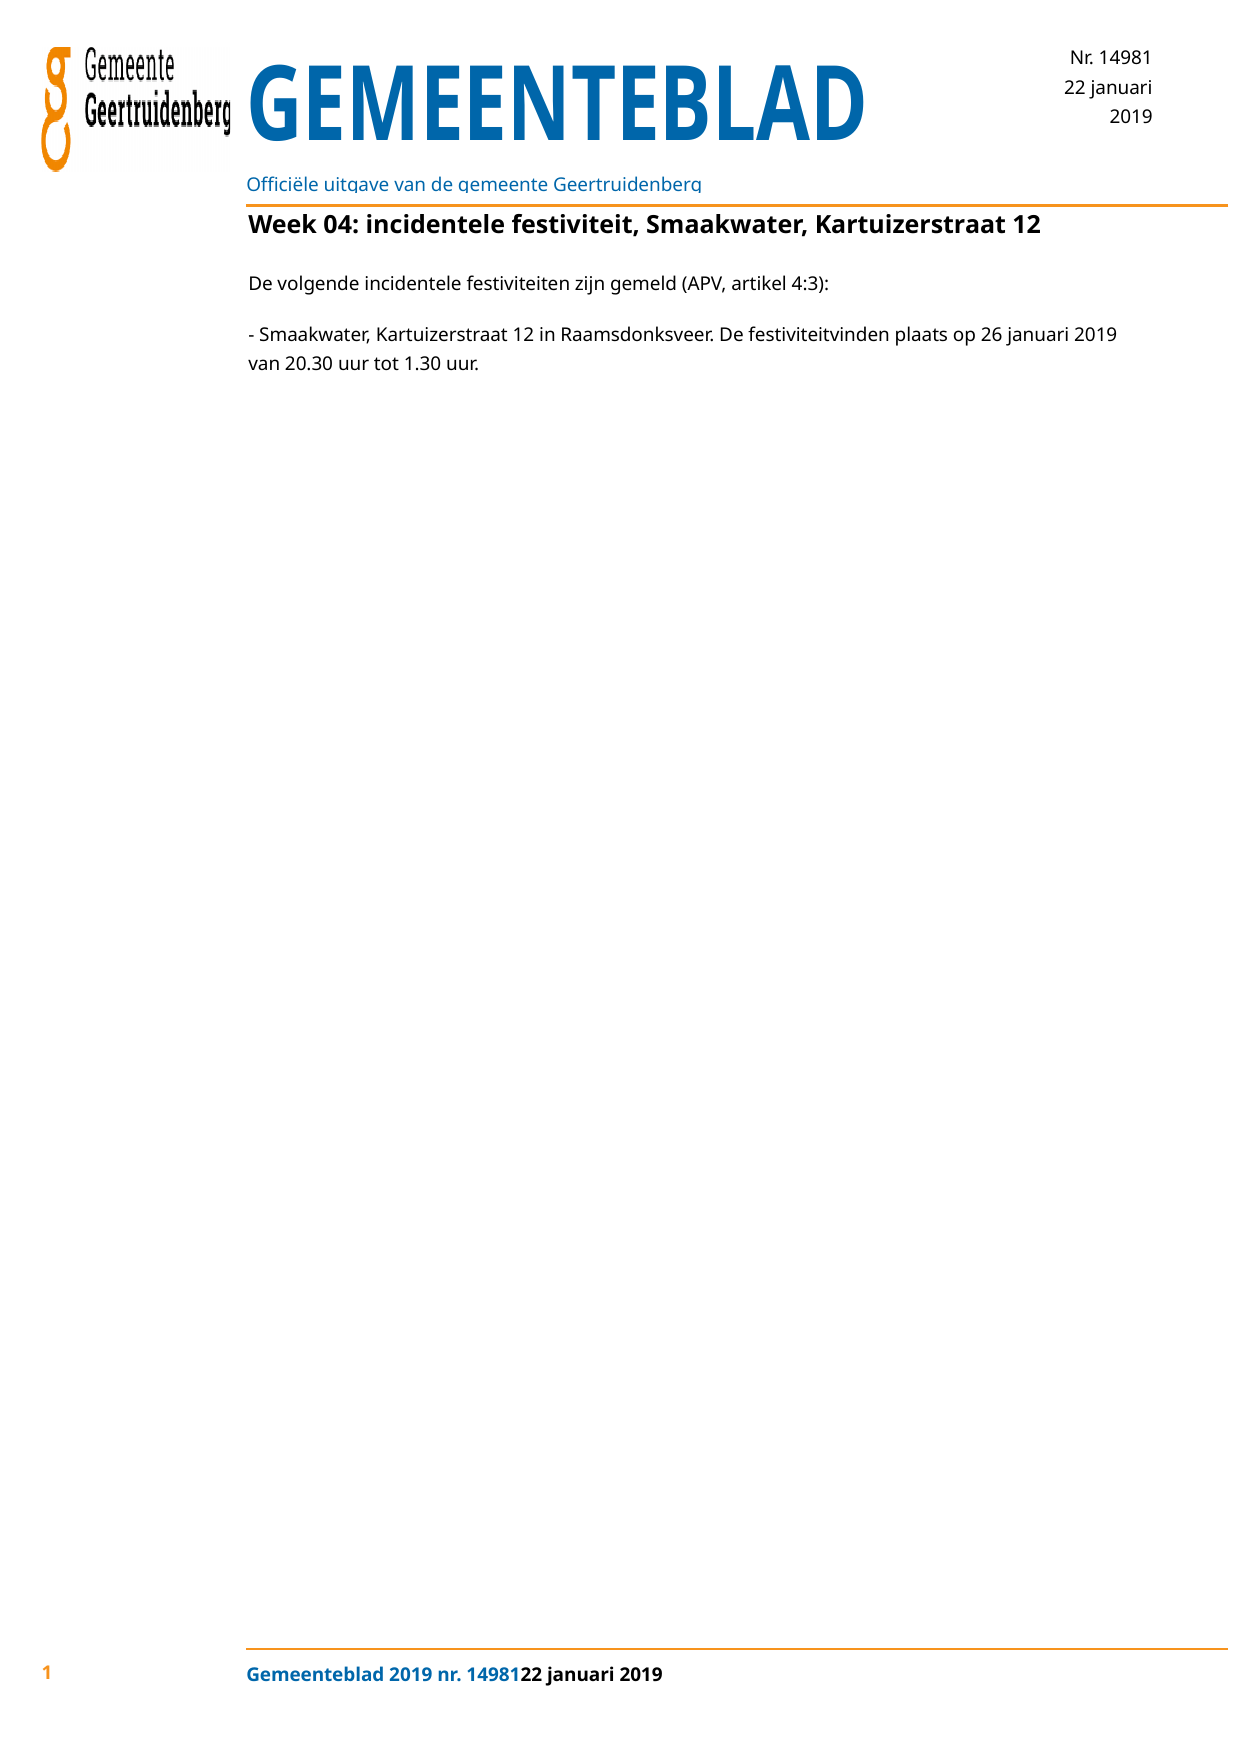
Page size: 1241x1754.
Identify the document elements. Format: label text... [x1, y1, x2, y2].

picture [41, 47, 231, 172]
text - Smaakwater, Kartuizerstraat 12 in Raamsdonksveer. De festiviteitvinden plaats op 26 januari 2019 van 20.30 uur tot 1.30 uur. [248, 321, 1152, 376]
text Week 04: incidentele festiviteit, Smaakwater, Kartuizerstraat 12 [248, 207, 1152, 241]
text De volgende incidentele festiviteiten zijn gemeld (APV, artikel 4:3): [248, 270, 1152, 296]
